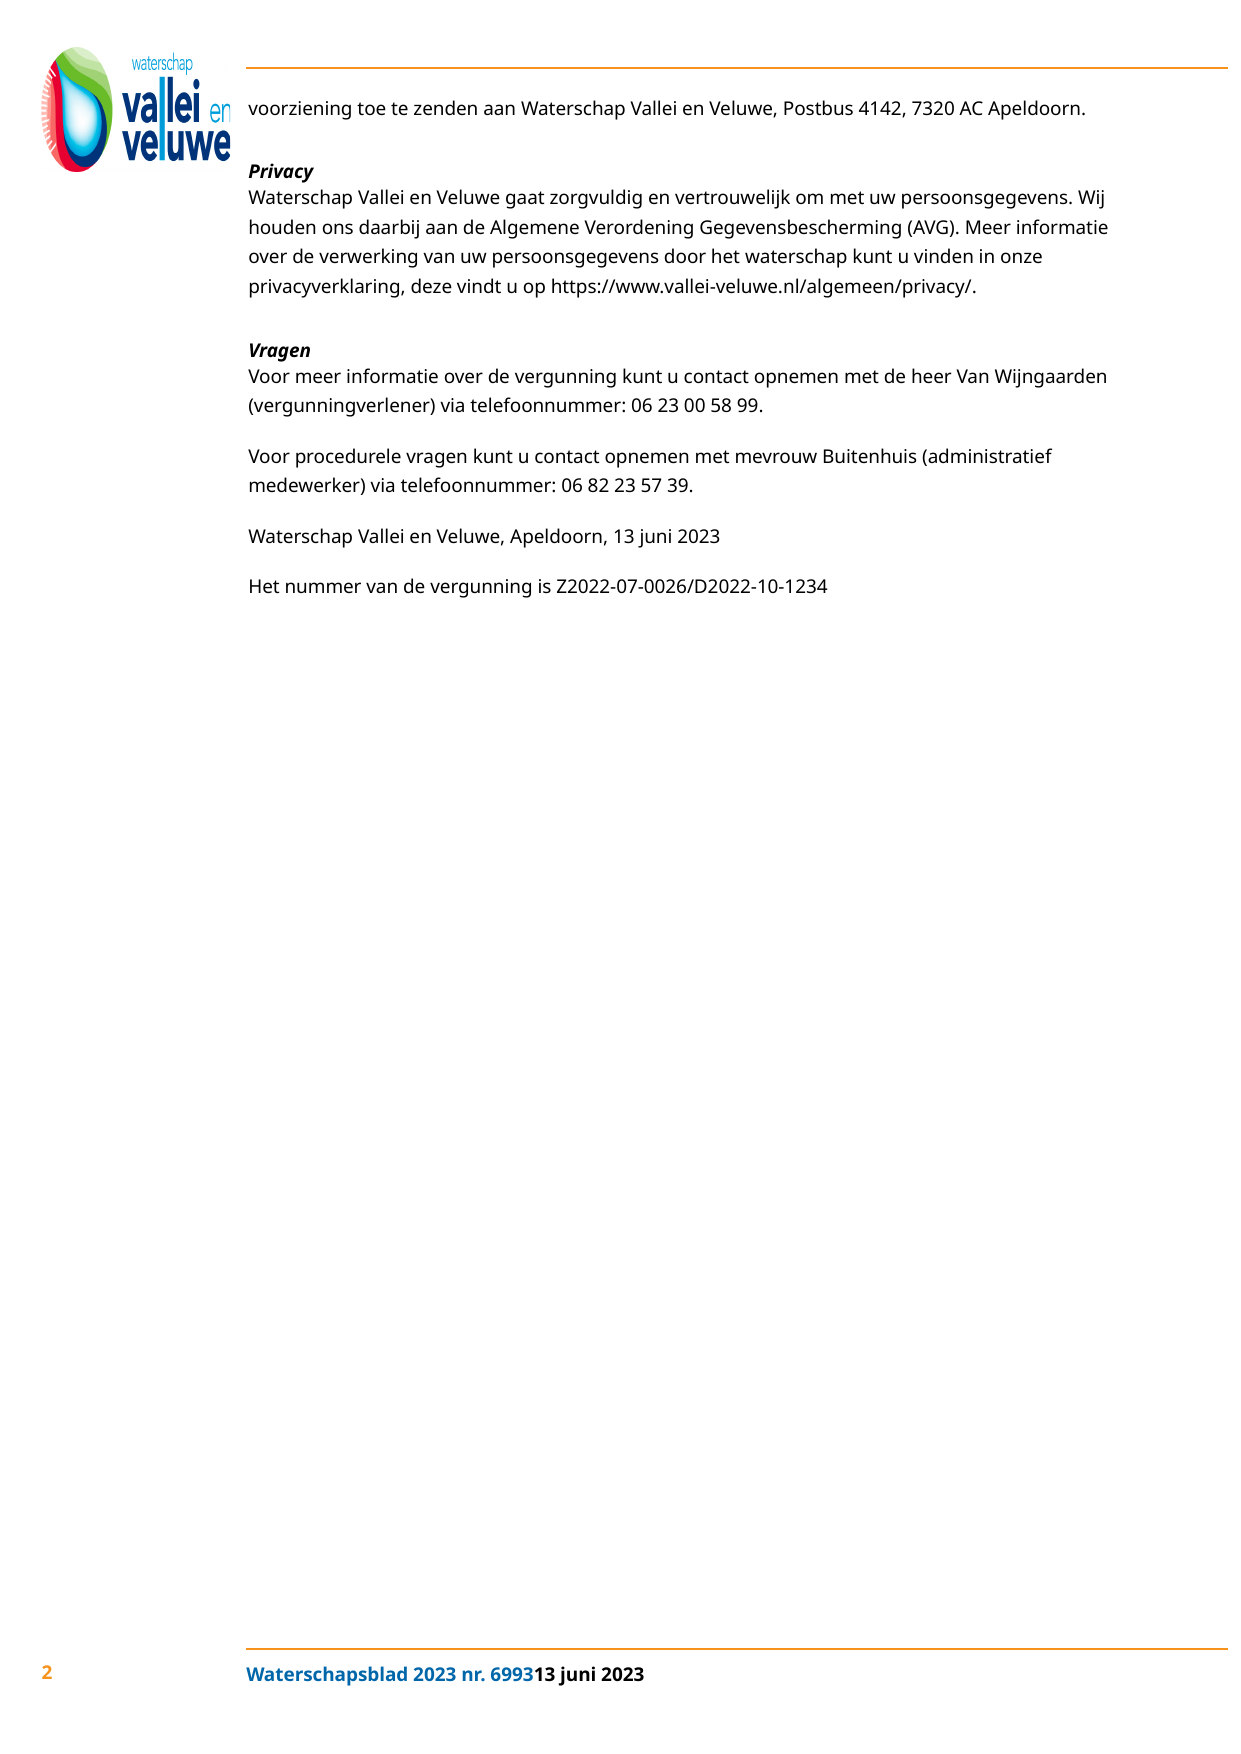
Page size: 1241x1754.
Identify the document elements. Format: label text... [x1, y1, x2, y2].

text Waterschap Vallei en Veluwe gaat zorgvuldig en vertrouwelijk om met uw persoonsgegevens. Wij houden ons daarbij aan de Algemene Verordening Gegevensbescherming (AVG). Meer informatie over de verwerking van uw persoonsgegevens door het waterschap kunt u vinden in onze privacyverklaring, deze vindt u op https://www.vallei-veluwe.nl/algemeen/privacy/. [248, 184, 1152, 299]
text Voor procedurele vragen kunt u contact opnemen met mevrouw Buitenhuis (administratief medewerker) via telefoonnummer: 06 82 23 57 39. [248, 443, 1152, 498]
text voorziening toe te zenden aan Waterschap Vallei en Veluwe, Postbus 4142, 7320 AC Apeldoorn. [248, 95, 1152, 121]
picture [41, 47, 231, 172]
text Privacy [248, 159, 1152, 184]
text Het nummer van de vergunning is Z2022-07-0026/D2022-10-1234 [248, 573, 1152, 599]
text Vragen [248, 337, 1152, 363]
text Voor meer informatie over de vergunning kunt u contact opnemen met de heer Van Wijngaarden (vergunningverlener) via telefoonnummer: 06 23 00 58 99. [248, 363, 1152, 418]
text Waterschap Vallei en Veluwe, Apeldoorn, 13 juni 2023 [248, 523, 1152, 549]
